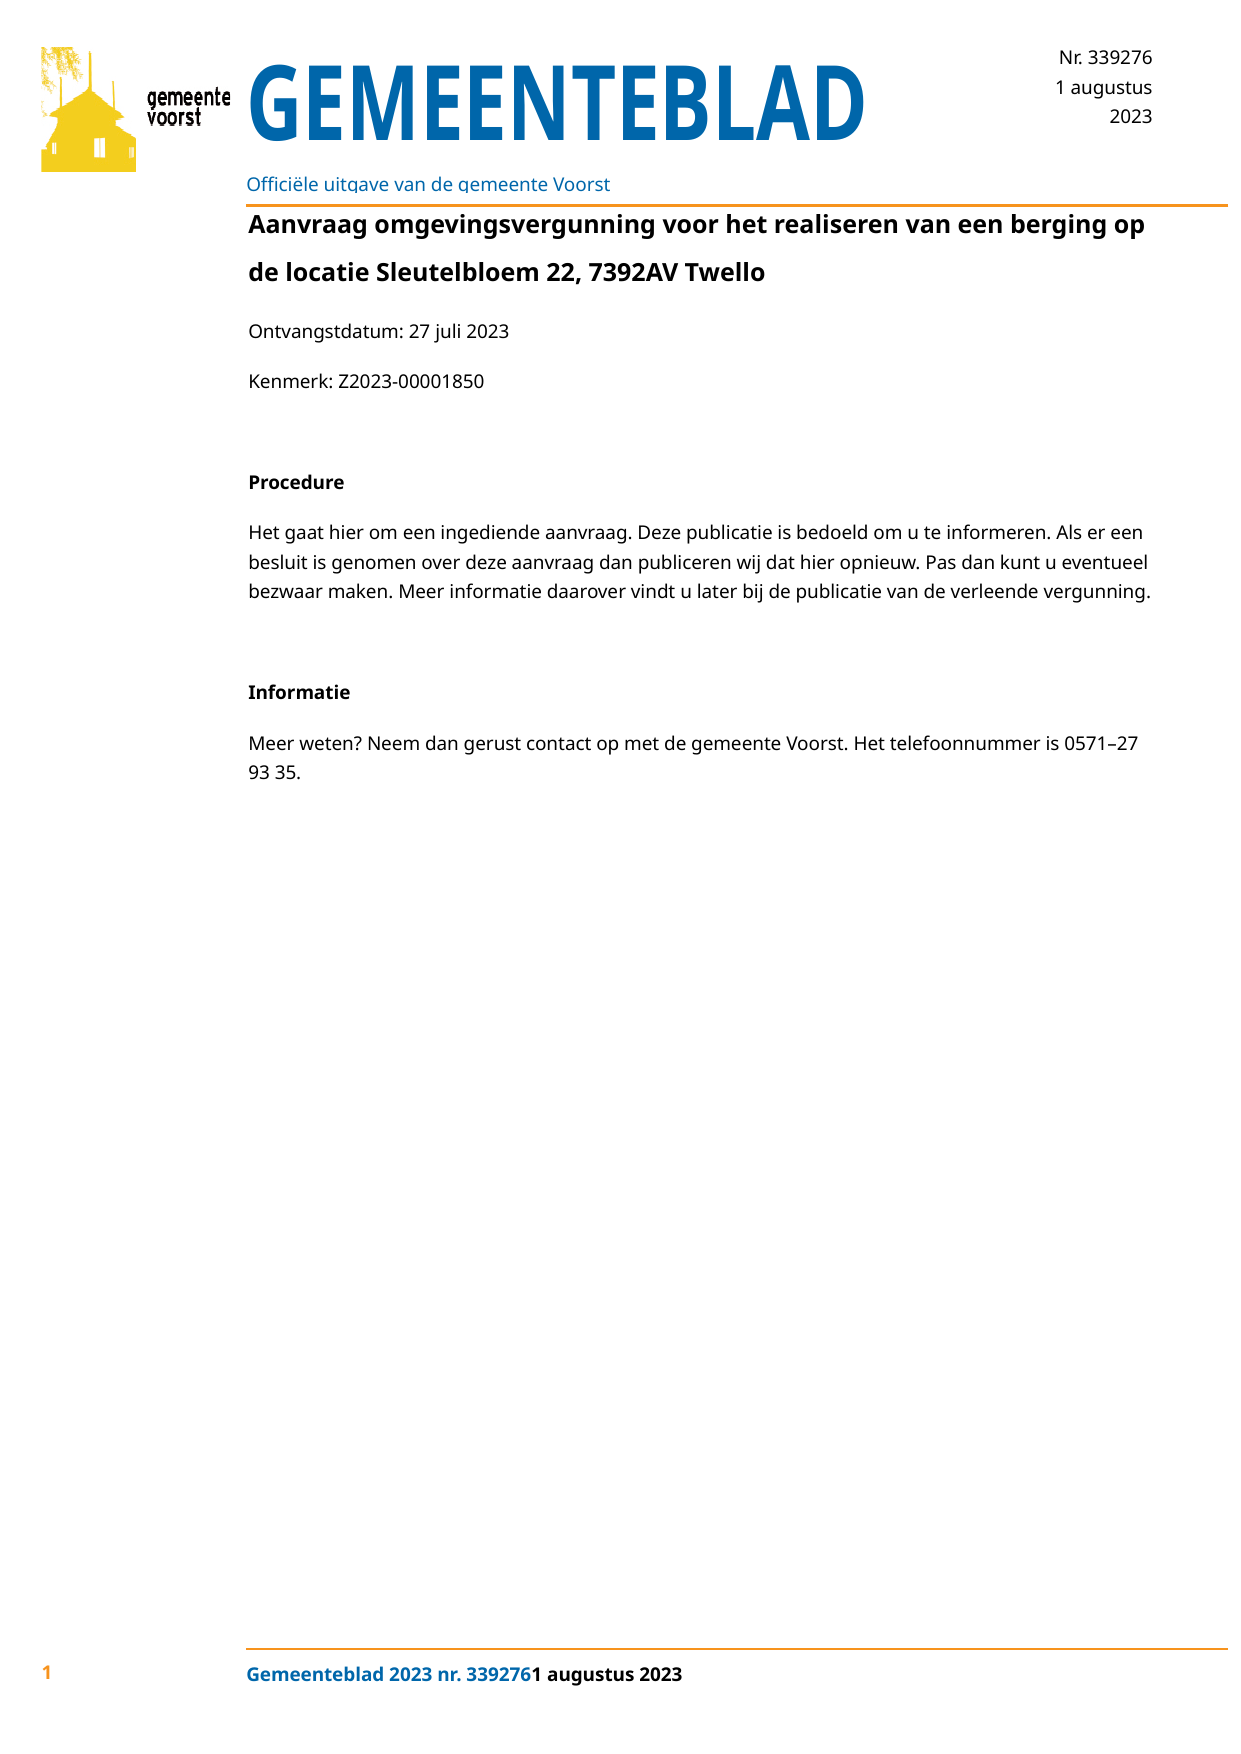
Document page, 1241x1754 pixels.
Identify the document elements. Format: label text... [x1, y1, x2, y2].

text Procedure [248, 469, 1152, 495]
text Meer weten? Neem dan gerust contact op met de gemeente Voorst. Het telefoonnummer is 0571–27 93 35. [248, 730, 1152, 785]
text Het gaat hier om een ingediende aanvraag. Deze publicatie is bedoeld om u te informeren. Als er een besluit is genomen over deze aanvraag dan publiceren wij dat hier opnieuw. Pas dan kunt u eventueel bezwaar maken. Meer informatie daarover vindt u later bij de publicatie van de verleende vergunning. [248, 519, 1152, 604]
text Informatie [248, 679, 1152, 705]
picture [41, 47, 231, 172]
text Ontvangstdatum: 27 juli 2023 [248, 318, 1152, 344]
text Aanvraag omgevingsvergunning voor het realiseren van een berging op de locatie Sleutelbloem 22, 7392AV Twello [248, 207, 1152, 288]
text Kenmerk: Z2023-00001850 [248, 368, 1152, 394]
